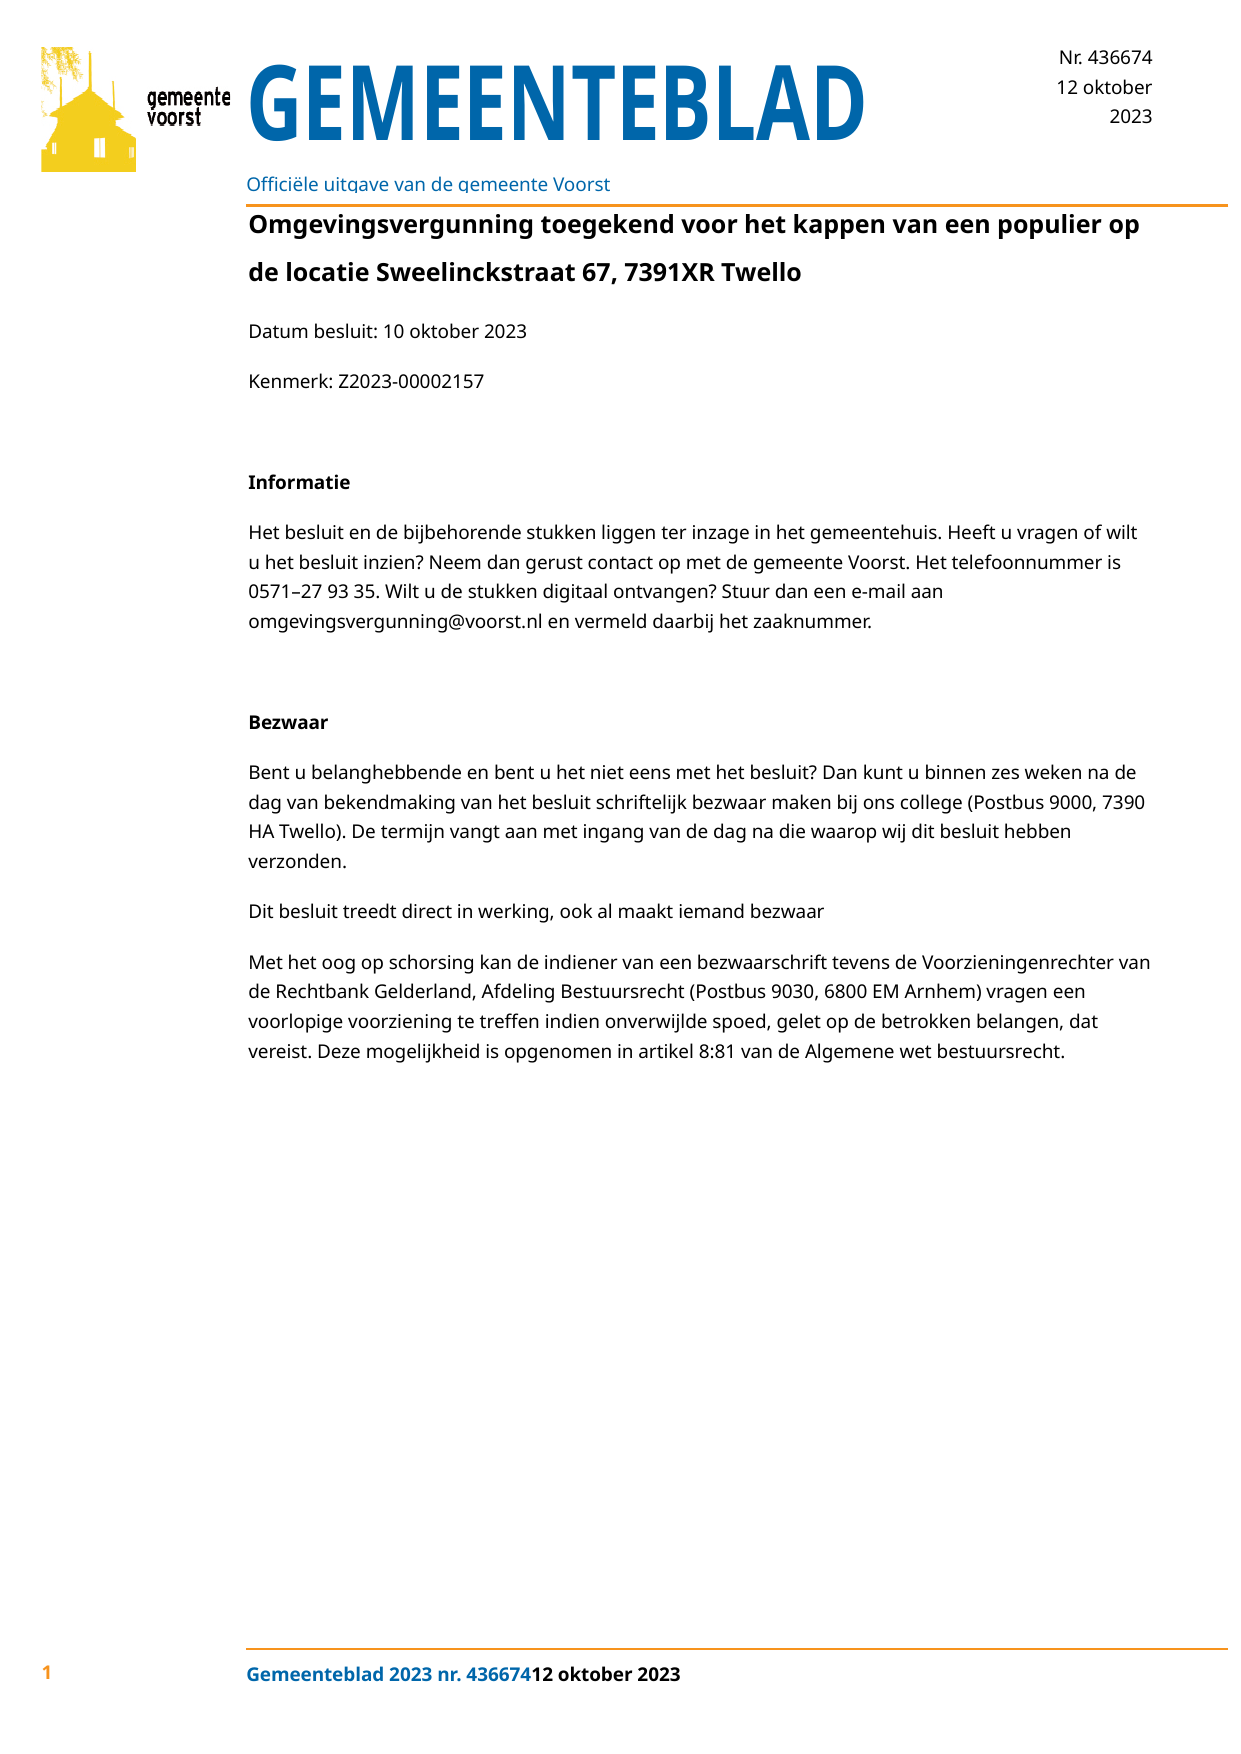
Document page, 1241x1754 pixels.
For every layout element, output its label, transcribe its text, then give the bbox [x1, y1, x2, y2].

text Met het oog op schorsing kan de indiener van een bezwaarschrift tevens de Voorzieningenrechter van de Rechtbank Gelderland, Afdeling Bestuursrecht (Postbus 9030, 6800 EM Arnhem) vragen een voorlopige voorziening te treffen indien onverwijlde spoed, gelet op de betrokken belangen, dat vereist. Deze mogelijkheid is opgenomen in artikel 8:81 van de Algemene wet bestuursrecht. [248, 949, 1152, 1064]
text Informatie [248, 469, 1152, 495]
text Omgevingsvergunning toegekend voor het kappen van een populier op de locatie Sweelinckstraat 67, 7391XR Twello [248, 207, 1152, 288]
text Bent u belanghebbende en bent u het niet eens met het besluit? Dan kunt u binnen zes weken na de dag van bekendmaking van het besluit schriftelijk bezwaar maken bij ons college (Postbus 9000, 7390 HA Twello). De termijn vangt aan met ingang van de dag na die waarop wij dit besluit hebben verzonden. [248, 759, 1152, 874]
text Dit besluit treedt direct in werking, ook al maakt iemand bezwaar [248, 899, 1152, 924]
text Bezwaar [248, 709, 1152, 735]
picture [41, 47, 231, 172]
text Het besluit en de bijbehorende stukken liggen ter inzage in het gemeentehuis. Heeft u vragen of wilt u het besluit inzien? Neem dan gerust contact op met de gemeente Voorst. Het telefoonnummer is 0571–27 93 35. Wilt u de stukken digitaal ontvangen? Stuur dan een e-mail aan omgevingsvergunning@voorst.nl en vermeld daarbij het zaaknummer. [248, 519, 1152, 634]
text Datum besluit: 10 oktober 2023 [248, 318, 1152, 344]
text Kenmerk: Z2023-00002157 [248, 368, 1152, 394]
